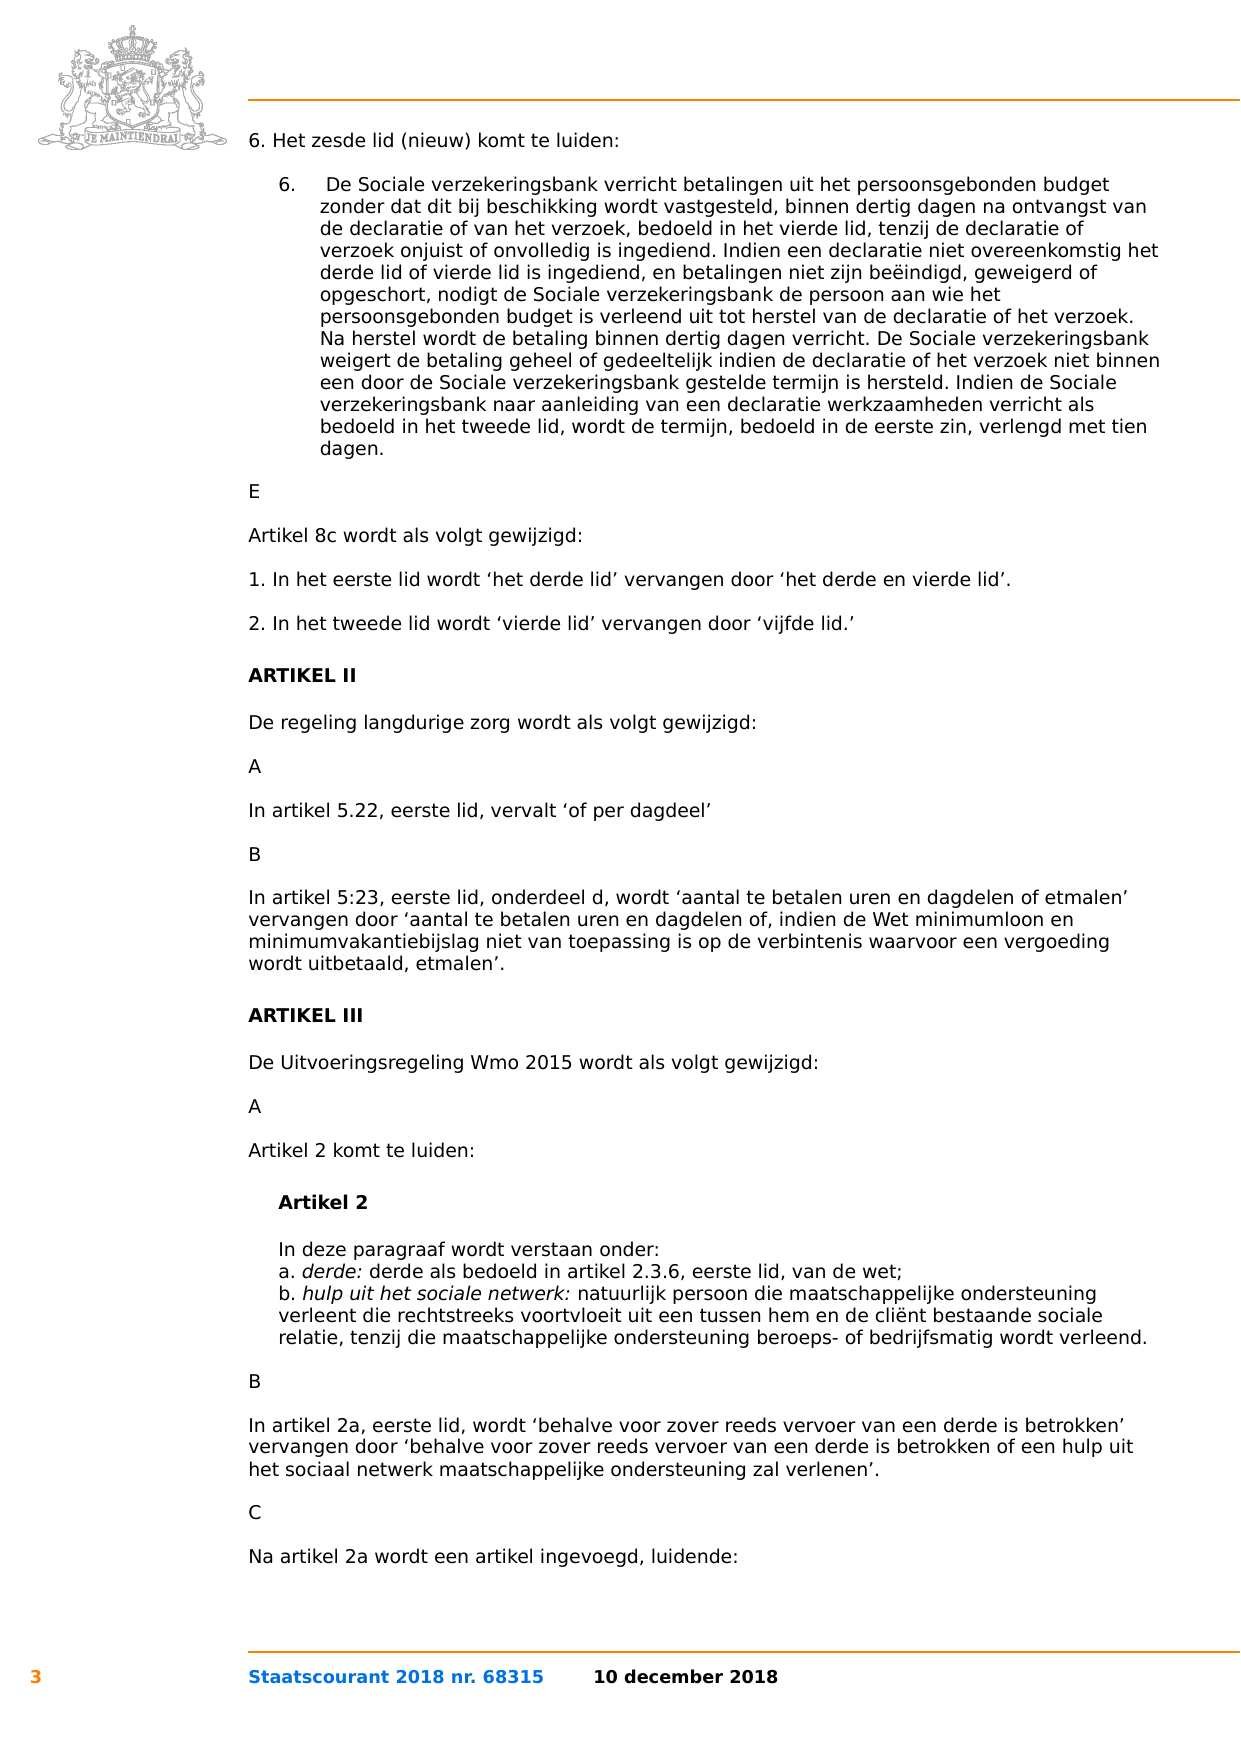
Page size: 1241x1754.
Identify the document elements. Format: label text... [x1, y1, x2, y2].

subtitle ARTIKEL III [248, 1005, 1163, 1027]
text 1. In het eerste lid wordt ‘het derde lid’ vervangen door ‘het derde en vierde lid’. [248, 569, 1163, 591]
text In deze paragraaf wordt verstaan onder: [278, 1239, 1163, 1261]
text C [248, 1502, 1163, 1524]
text B [248, 1371, 1163, 1393]
text b. hulp uit het sociale netwerk: natuurlijk persoon die maatschappelijke ondersteuning verleent die rechtstreeks voortvloeit uit een tussen hem en de cliënt bestaande sociale relatie, tenzij die maatschappelijke ondersteuning beroeps- of bedrijfsmatig wordt verleend. [278, 1283, 1163, 1349]
text a. derde: derde als bedoeld in artikel 2.3.6, eerste lid, van de wet; [278, 1261, 1163, 1283]
text A [248, 756, 1163, 778]
text De Uitvoeringsregeling Wmo 2015 wordt als volgt gewijzigd: [248, 1052, 1163, 1074]
text 2. In het tweede lid wordt ‘vierde lid’ vervangen door ‘vijfde lid.’ [248, 613, 1163, 635]
text 6. Het zesde lid (nieuw) komt te luiden: [248, 130, 1163, 152]
text E [248, 481, 1163, 503]
text In artikel 2a, eerste lid, wordt ‘behalve voor zover reeds vervoer van een derde is betrokken’ vervangen door ‘behalve voor zover reeds vervoer van een derde is betrokken of een hulp uit het sociaal netwerk maatschappelijke ondersteuning zal verlenen’. [248, 1414, 1163, 1480]
picture [38, 25, 227, 150]
text Artikel 8c wordt als volgt gewijzigd: [248, 525, 1163, 547]
subtitle ARTIKEL II [248, 665, 1163, 687]
text In artikel 5.22, eerste lid, vervalt ‘of per dagdeel’ [248, 799, 1163, 822]
text A [248, 1096, 1163, 1118]
text In artikel 5:23, eerste lid, onderdeel d, wordt ‘aantal te betalen uren en dagdelen of etmalen’ vervangen door ‘aantal te betalen uren en dagdelen of, indien de Wet minimumloon en minimumvakantiebijslag niet van toepassing is op de verbintenis waarvoor een vergoeding wordt uitbetaald, etmalen’. [248, 887, 1163, 975]
text De regeling langdurige zorg wordt als volgt gewijzigd: [248, 712, 1163, 734]
subtitle Artikel 2 [278, 1192, 1163, 1214]
text 6. De Sociale verzekeringsbank verricht betalingen uit het persoonsgebonden budget zonder dat dit bij beschikking wordt vastgesteld, binnen dertig dagen na ontvangst van de declaratie of van het verzoek, bedoeld in het vierde lid, tenzij de declaratie of verzoek onjuist of onvolledig is ingediend. Indien een declaratie niet overeenkomstig het derde lid of vierde lid is ingediend, en betalingen niet zijn beëindigd, geweigerd of opgeschort, nodigt de Sociale verzekeringsbank de persoon aan wie het persoonsgebonden budget is verleend uit tot herstel van de declaratie of het verzoek. Na herstel wordt de betaling binnen dertig dagen verricht. De Sociale verzekeringsbank weigert de betaling geheel of gedeeltelijk indien de declaratie of het verzoek niet binnen een door de Sociale verzekeringsbank gestelde termijn is hersteld. Indien de Sociale verzekeringsbank naar aanleiding van een declaratie werkzaamheden verricht als bedoeld in het tweede lid, wordt de termijn, bedoeld in de eerste zin, verlengd met tien dagen. [278, 174, 1163, 459]
text Artikel 2 komt te luiden: [248, 1140, 1163, 1162]
text Na artikel 2a wordt een artikel ingevoegd, luidende: [248, 1546, 1163, 1568]
text B [248, 843, 1163, 865]
